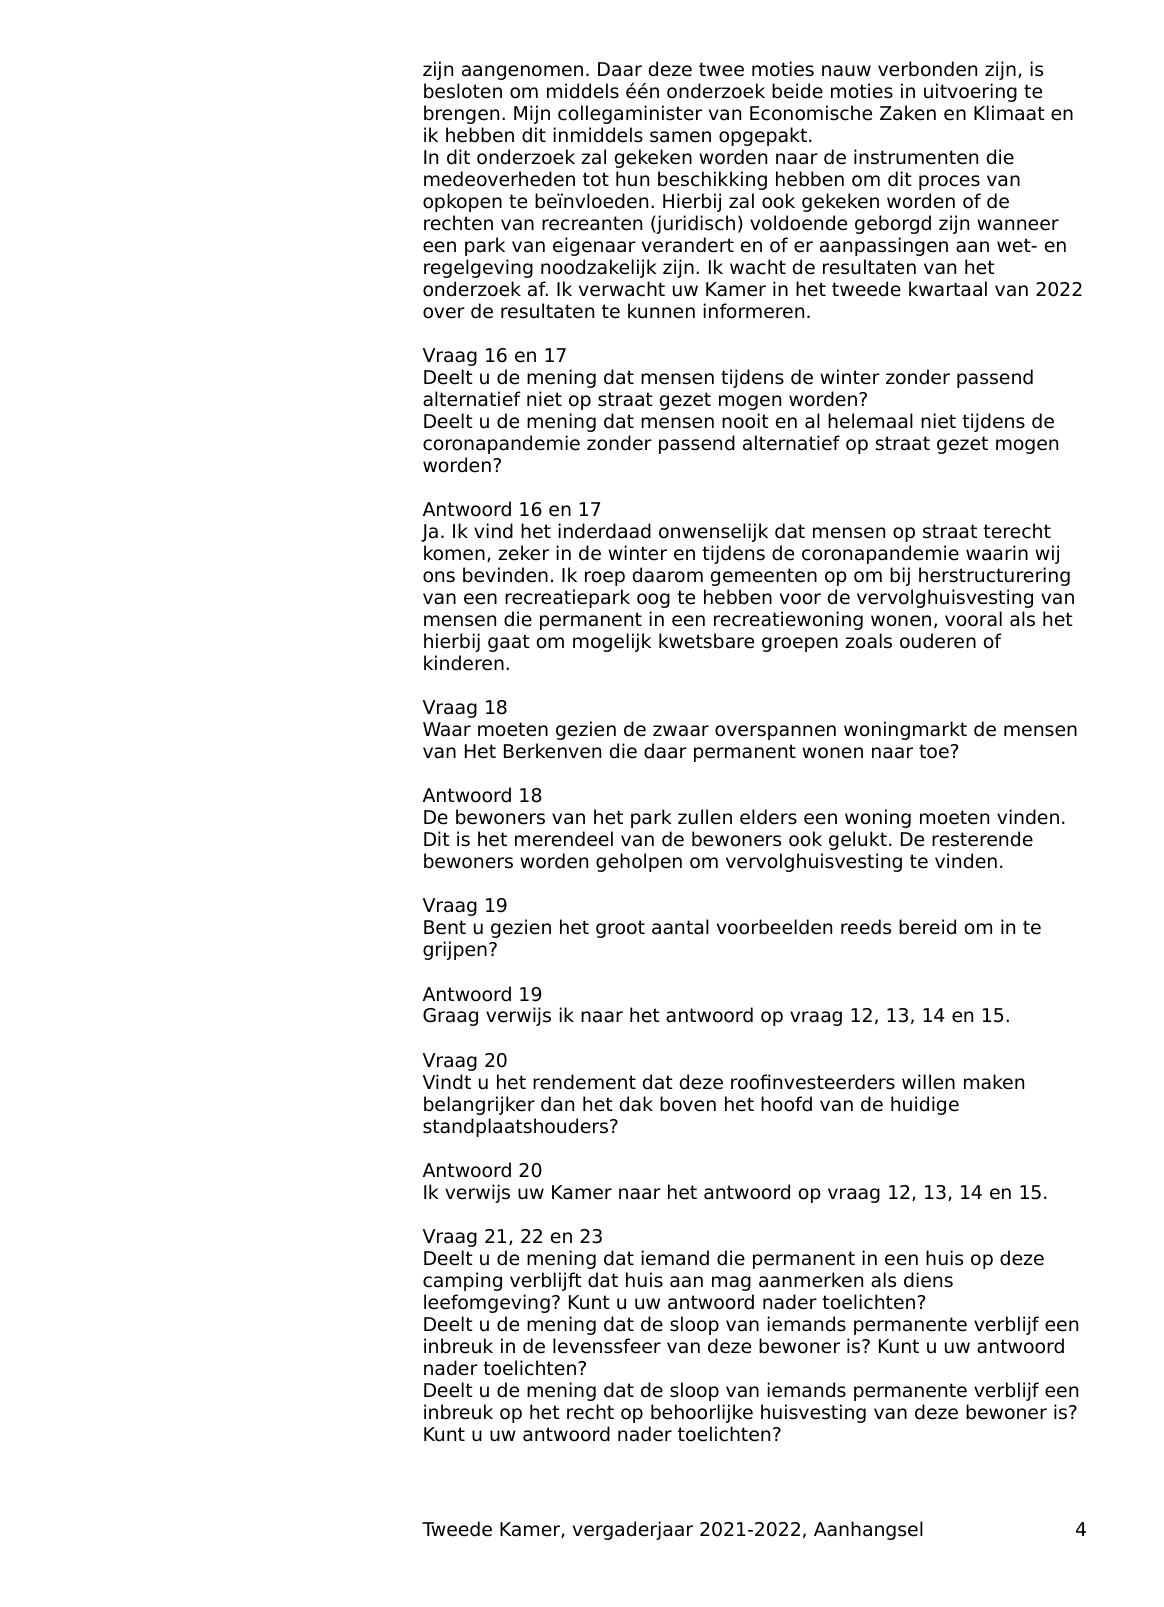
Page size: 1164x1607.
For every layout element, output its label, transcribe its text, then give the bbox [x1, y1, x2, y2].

text Bent u gezien het groot aantal voorbeelden reeds bereid om in te grijpen? [422, 917, 1087, 961]
text Vraag 20 [422, 1049, 1087, 1072]
text De bewoners van het park zullen elders een woning moeten vinden. Dit is het merendeel van de bewoners ook gelukt. De resterende bewoners worden geholpen om vervolghuisvesting te vinden. [422, 807, 1087, 873]
text Vraag 19 [422, 895, 1087, 917]
text Deelt u de mening dat mensen nooit en al helemaal niet tijdens de coronapandemie zonder passend alternatief op straat gezet mogen worden? [422, 411, 1087, 477]
text Deelt u de mening dat de sloop van iemands permanente verblijf een inbreuk in de levenssfeer van deze bewoner is? Kunt u uw antwoord nader toelichten? [422, 1314, 1087, 1380]
text Vraag 18 [422, 697, 1087, 719]
text Deelt u de mening dat de sloop van iemands permanente verblijf een inbreuk op het recht op behoorlijke huisvesting van deze bewoner is? Kunt u uw antwoord nader toelichten? [422, 1380, 1087, 1446]
text Antwoord 18 [422, 785, 1087, 807]
text In dit onderzoek zal gekeken worden naar de instrumenten die medeoverheden tot hun beschikking hebben om dit proces van opkopen te beïnvloeden. Hierbij zal ook gekeken worden of de rechten van recreanten (juridisch) voldoende geborgd zijn wanneer een park van eigenaar verandert en of er aanpassingen aan wet- en regelgeving noodzakelijk zijn. Ik wacht de resultaten van het onderzoek af. Ik verwacht uw Kamer in het tweede kwartaal van 2022 over de resultaten te kunnen informeren. [422, 147, 1087, 323]
text Vraag 21, 22 en 23 [422, 1226, 1087, 1248]
text Vindt u het rendement dat deze roofinvesteerders willen maken belangrijker dan het dak boven het hoofd van de huidige standplaatshouders? [422, 1072, 1087, 1137]
text Antwoord 19 [422, 983, 1087, 1005]
text Ja. Ik vind het inderdaad onwenselijk dat mensen op straat terecht komen, zeker in de winter en tijdens de coronapandemie waarin wij ons bevinden. Ik roep daarom gemeenten op om bij herstructurering van een recreatiepark oog te hebben voor de vervolghuisvesting van mensen die permanent in een recreatiewoning wonen, vooral als het hierbij gaat om mogelijk kwetsbare groepen zoals ouderen of kinderen. [422, 521, 1087, 675]
text Deelt u de mening dat mensen tijdens de winter zonder passend alternatief niet op straat gezet mogen worden? [422, 367, 1087, 411]
text Ik verwijs uw Kamer naar het antwoord op vraag 12, 13, 14 en 15. [422, 1182, 1087, 1204]
text Vraag 16 en 17 [422, 345, 1087, 367]
text Deelt u de mening dat iemand die permanent in een huis op deze camping verblijft dat huis aan mag aanmerken als diens leefomgeving? Kunt u uw antwoord nader toelichten? [422, 1248, 1087, 1314]
text Antwoord 16 en 17 [422, 499, 1087, 521]
text Graag verwijs ik naar het antwoord op vraag 12, 13, 14 en 15. [422, 1005, 1087, 1027]
text Waar moeten gezien de zwaar overspannen woningmarkt de mensen van Het Berkenven die daar permanent wonen naar toe? [422, 719, 1087, 763]
text zijn aangenomen. Daar deze twee moties nauw verbonden zijn, is besloten om middels één onderzoek beide moties in uitvoering te brengen. Mijn collegaminister van Economische Zaken en Klimaat en ik hebben dit inmiddels samen opgepakt. [422, 59, 1087, 147]
text Antwoord 20 [422, 1160, 1087, 1182]
